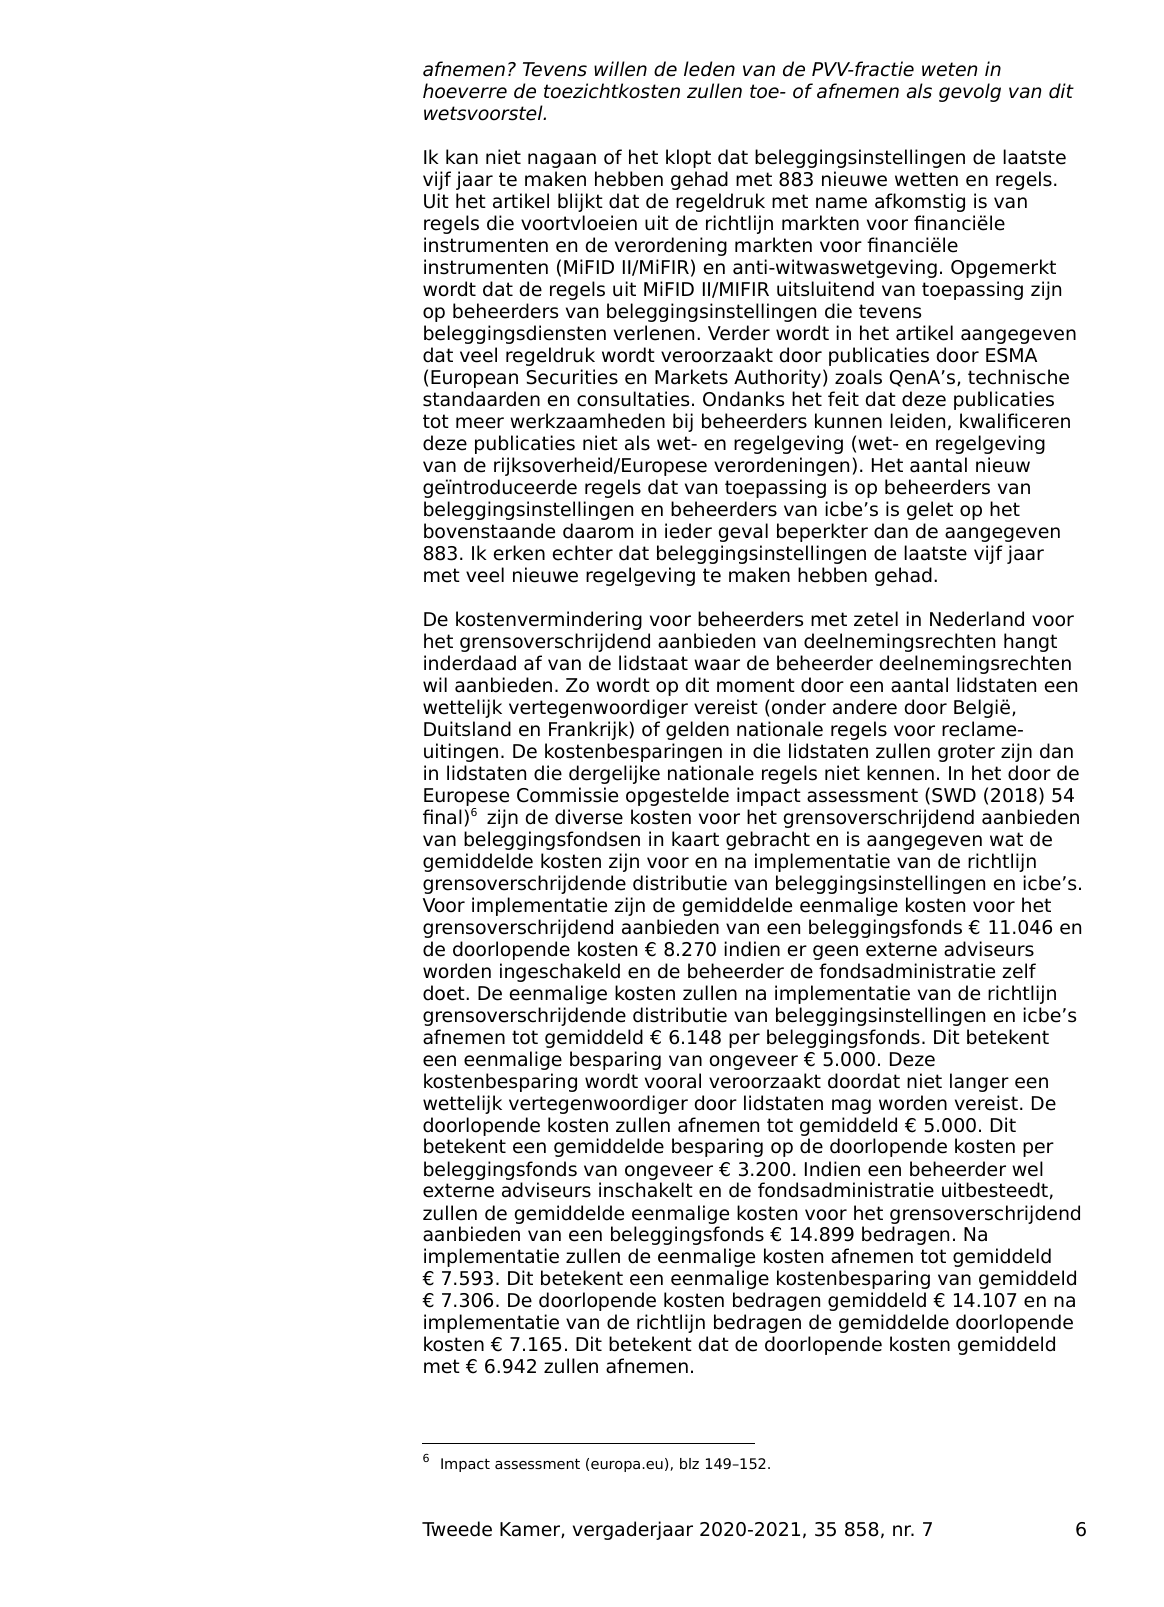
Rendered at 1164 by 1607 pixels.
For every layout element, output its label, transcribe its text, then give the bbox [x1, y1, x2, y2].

text De kostenvermindering voor beheerders met zetel in Nederland voor het grensoverschrijdend aanbieden van deelnemingsrechten hangt inderdaad af van de lidstaat waar de beheerder deelnemingsrechten wil aanbieden. Zo wordt op dit moment door een aantal lidstaten een wettelijk vertegenwoordiger vereist (onder andere door België, Duitsland en Frankrijk) of gelden nationale regels voor reclame-uitingen. De kostenbesparingen in die lidstaten zullen groter zijn dan in lidstaten die dergelijke nationale regels niet kennen. In het door de Europese Commissie opgestelde impact assessment (SWD (2018) 54 final) zijn de diverse kosten voor het grensoverschrijdend aanbieden van beleggingsfondsen in kaart gebracht en is aangegeven wat de gemiddelde kosten zijn voor en na implementatie van de richtlijn grensoverschrijdende distributie van beleggingsinstellingen en icbe’s. Voor implementatie zijn de gemiddelde eenmalige kosten voor het grensoverschrijdend aanbieden van een beleggingsfonds € 11.046 en de doorlopende kosten € 8.270 indien er geen externe adviseurs worden ingeschakeld en de beheerder de fondsadministratie zelf doet. De eenmalige kosten zullen na implementatie van de richtlijn grensoverschrijdende distributie van beleggingsinstellingen en icbe’s afnemen tot gemiddeld € 6.148 per beleggingsfonds. Dit betekent een eenmalige besparing van ongeveer € 5.000. Deze kostenbesparing wordt vooral veroorzaakt doordat niet langer een wettelijk vertegenwoordiger door lidstaten mag worden vereist. De doorlopende kosten zullen afnemen tot gemiddeld € 5.000. Dit betekent een gemiddelde besparing op de doorlopende kosten per beleggingsfonds van ongeveer € 3.200. Indien een beheerder wel externe adviseurs inschakelt en de fondsadministratie uitbesteedt, zullen de gemiddelde eenmalige kosten voor het grensoverschrijdend aanbieden van een beleggingsfonds € 14.899 bedragen. Na implementatie zullen de eenmalige kosten afnemen tot gemiddeld € 7.593. Dit betekent een eenmalige kostenbesparing van gemiddeld € 7.306. De doorlopende kosten bedragen gemiddeld € 14.107 en na implementatie van de richtlijn bedragen de gemiddelde doorlopende kosten € 7.165. Dit betekent dat de doorlopende kosten gemiddeld met € 6.942 zullen afnemen. [422, 609, 1087, 1378]
text Ik kan niet nagaan of het klopt dat beleggingsinstellingen de laatste vijf jaar te maken hebben gehad met 883 nieuwe wetten en regels. Uit het artikel blijkt dat de regeldruk met name afkomstig is van regels die voortvloeien uit de richtlijn markten voor financiële instrumenten en de verordening markten voor financiële instrumenten (MiFID II/MiFIR) en anti-witwaswetgeving. Opgemerkt wordt dat de regels uit MiFID II/MIFIR uitsluitend van toepassing zijn op beheerders van beleggingsinstellingen die tevens beleggingsdiensten verlenen. Verder wordt in het artikel aangegeven dat veel regeldruk wordt veroorzaakt door publicaties door ESMA (European Securities en Markets Authority) zoals QenA’s, technische standaarden en consultaties. Ondanks het feit dat deze publicaties tot meer werkzaamheden bij beheerders kunnen leiden, kwalificeren deze publicaties niet als wet- en regelgeving (wet- en regelgeving van de rijksoverheid/Europese verordeningen). Het aantal nieuw geïntroduceerde regels dat van toepassing is op beheerders van beleggingsinstellingen en beheerders van icbe’s is gelet op het bovenstaande daarom in ieder geval beperkter dan de aangegeven 883. Ik erken echter dat beleggingsinstellingen de laatste vijf jaar met veel nieuwe regelgeving te maken hebben gehad. [422, 147, 1087, 587]
text afnemen? Tevens willen de leden van de PVV-fractie weten in hoeverre de toezichtkosten zullen toe- of afnemen als gevolg van dit wetsvoorstel. [422, 59, 1087, 125]
text Impact assessment (europa.eu), blz 149–152. [422, 1452, 1087, 1474]
